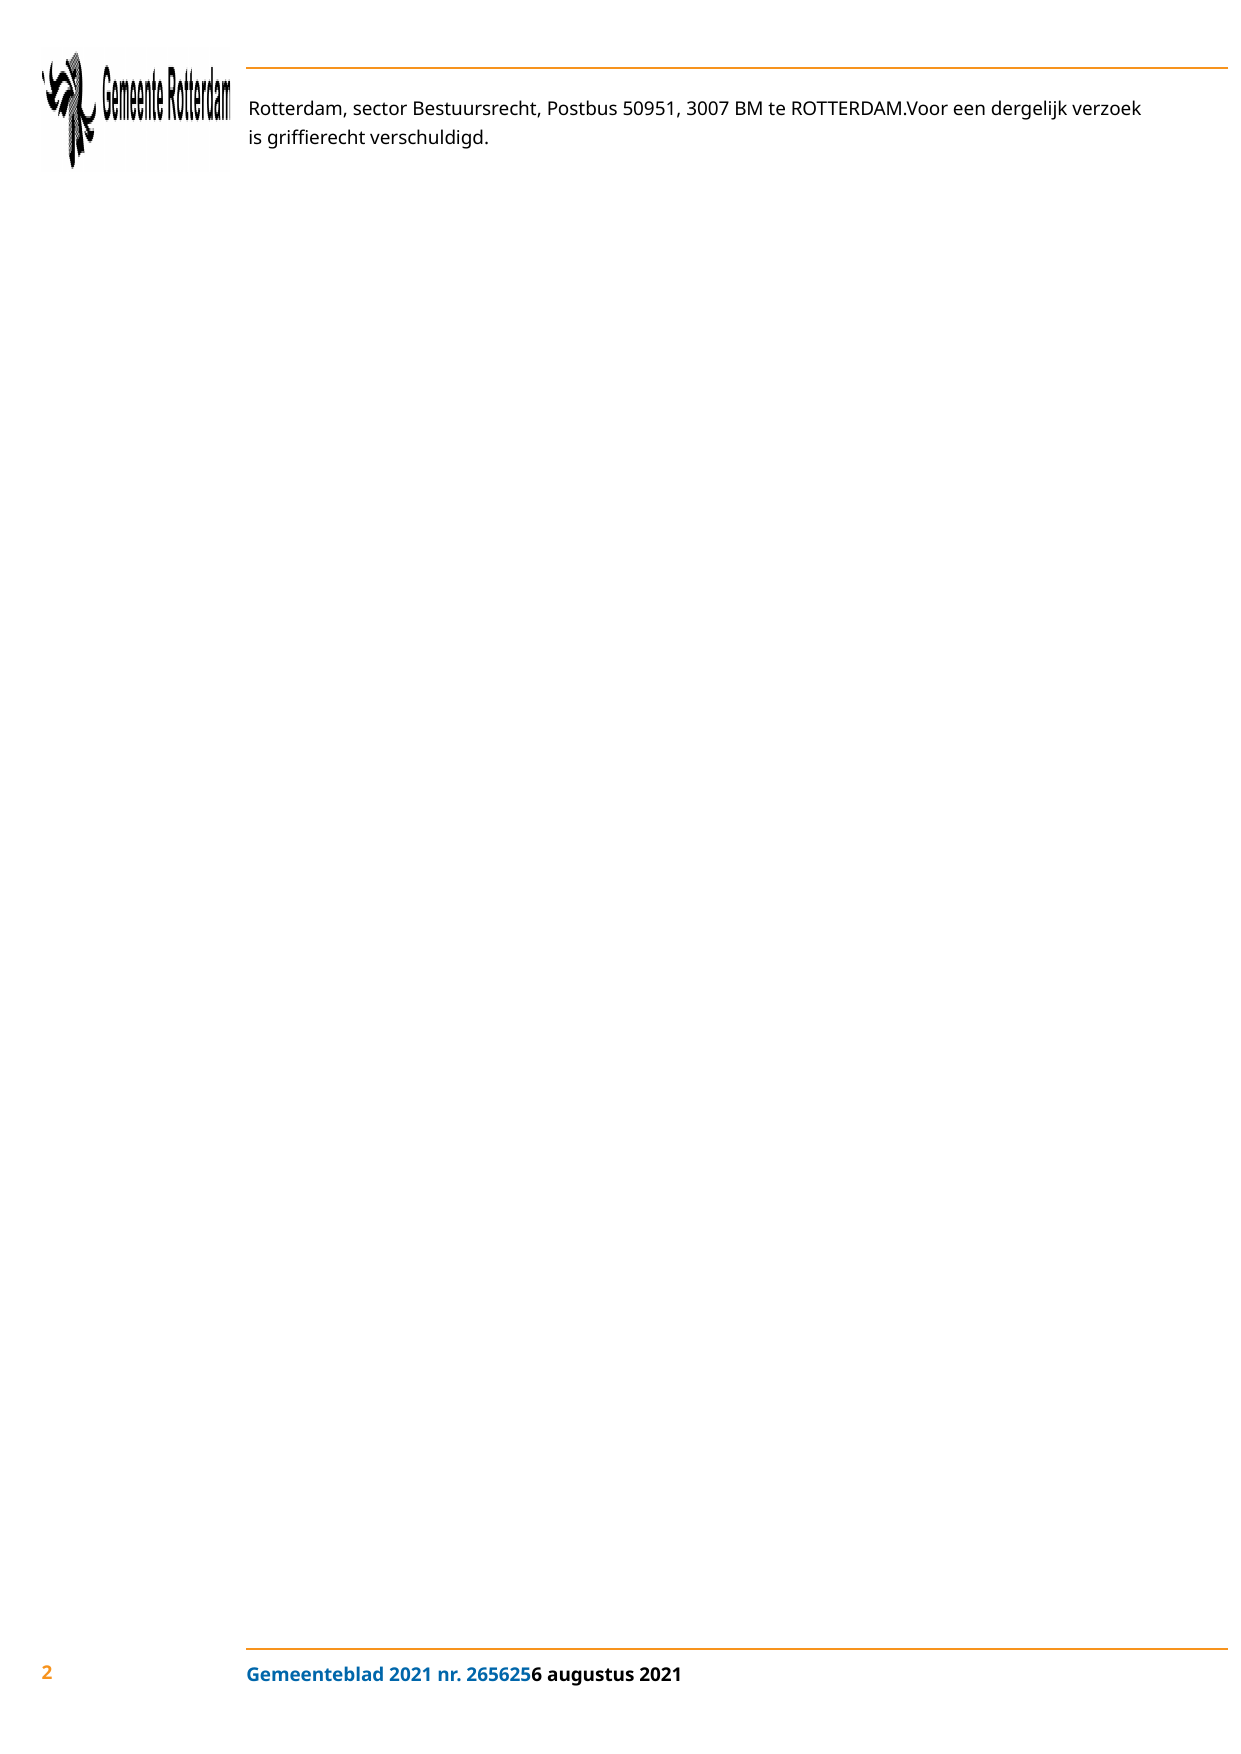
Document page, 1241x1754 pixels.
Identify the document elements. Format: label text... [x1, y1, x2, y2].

text Rotterdam, sector Bestuursrecht, Postbus 50951, 3007 BM te ROTTERDAM.Voor een dergelijk verzoek is griffierecht verschuldigd. [248, 95, 1152, 150]
picture [41, 47, 231, 172]
